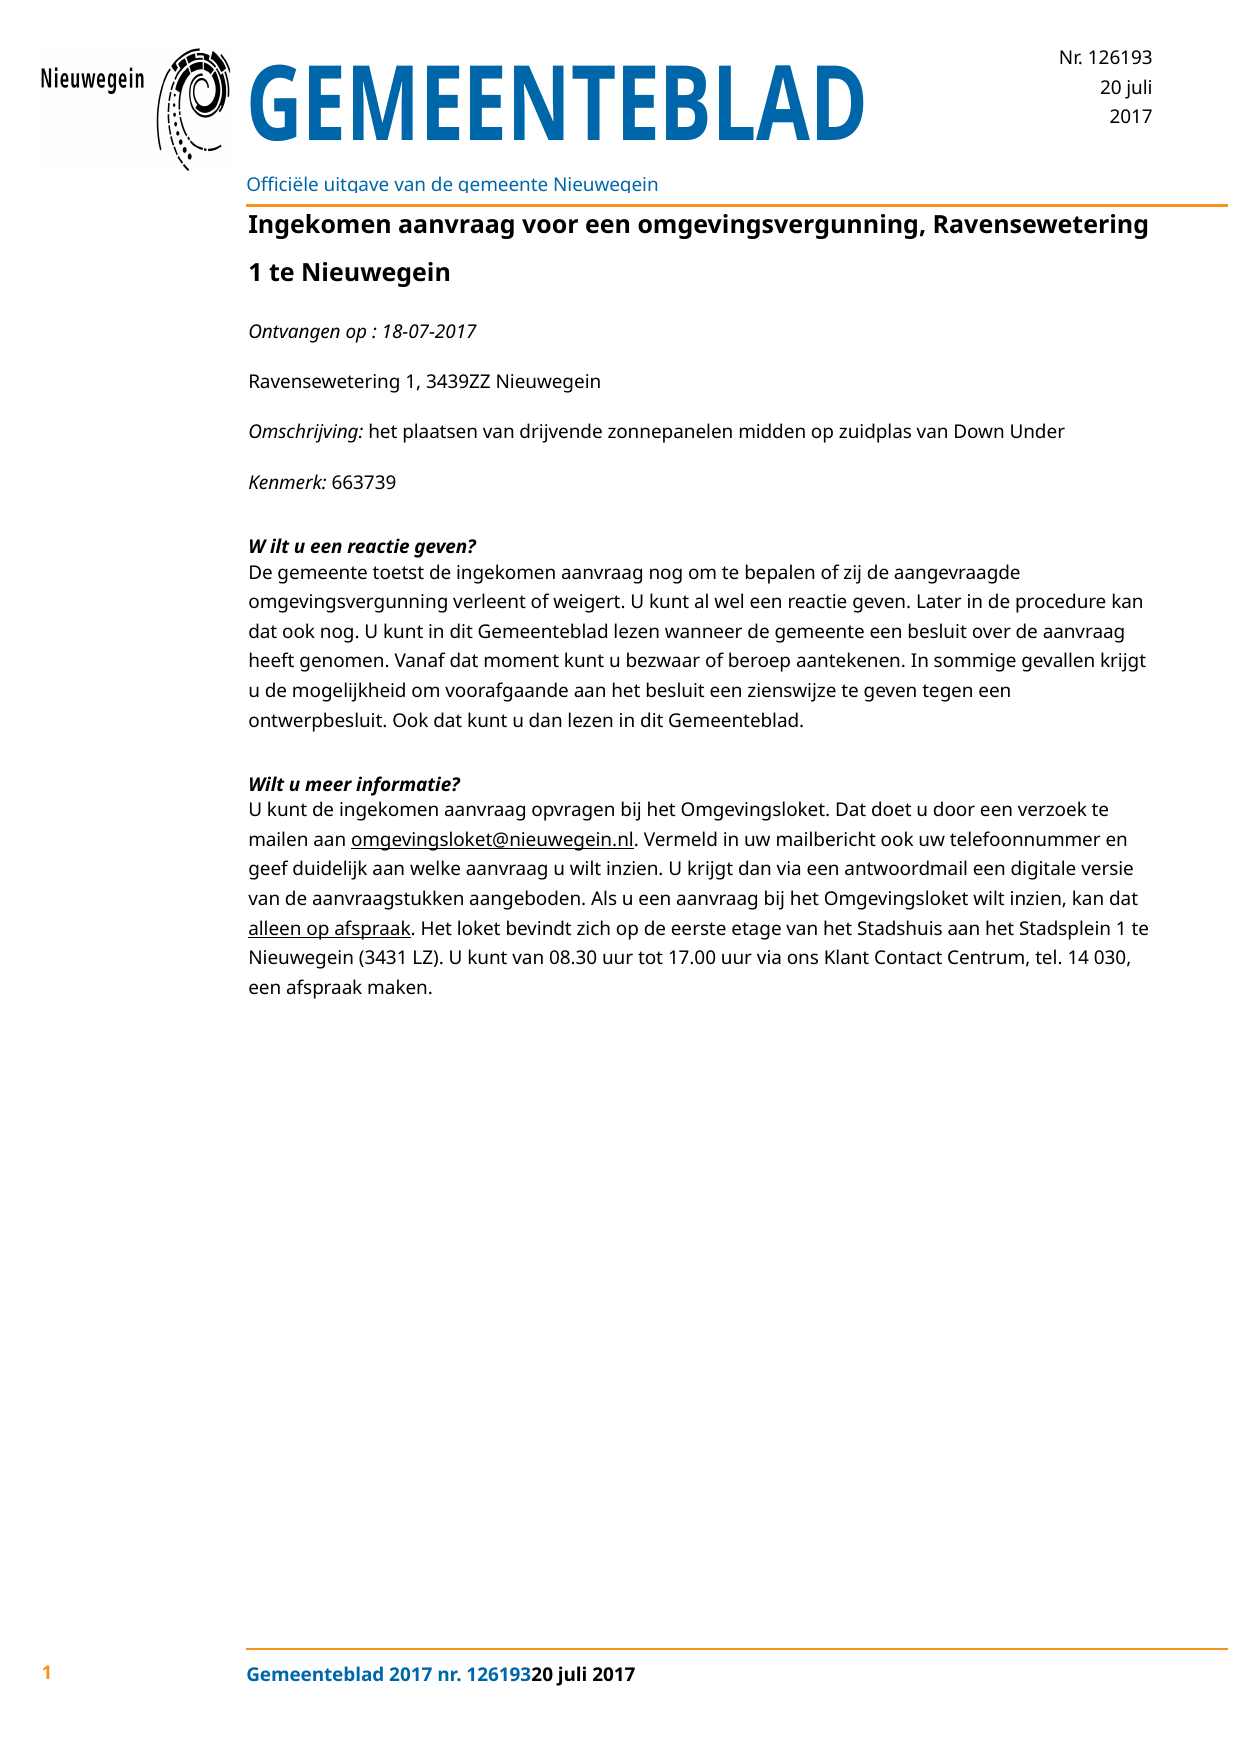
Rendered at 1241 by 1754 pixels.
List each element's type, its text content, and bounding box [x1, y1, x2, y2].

text Kenmerk: 663739 [248, 469, 1152, 495]
text W ilt u een reactie geven? [248, 533, 1152, 559]
text U kunt de ingekomen aanvraag opvragen bij het Omgevingsloket. Dat doet u door een verzoek te mailen aan omgevingsloket@nieuwegein.nl. Vermeld in uw mailbericht ook uw telefoonnummer en geef duidelijk aan welke aanvraag u wilt inzien. U krijgt dan via een antwoordmail een digitale versie van de aanvraagstukken aangeboden. Als u een aanvraag bij het Omgevingsloket wilt inzien, kan dat alleen op afspraak. Het loket bevindt zich op de eerste etage van het Stadshuis aan het Stadsplein 1 te Nieuwegein (3431 LZ). U kunt van 08.30 uur tot 17.00 uur via ons Klant Contact Centrum, tel. 14 030, een afspraak maken. [248, 796, 1152, 1000]
text Ingekomen aanvraag voor een omgevingsvergunning, Ravensewetering 1 te Nieuwegein [248, 207, 1152, 288]
text De gemeente toetst de ingekomen aanvraag nog om te bepalen of zij de aangevraagde omgevingsvergunning verleent of weigert. U kunt al wel een reactie geven. Later in de procedure kan dat ook nog. U kunt in dit Gemeenteblad lezen wanneer de gemeente een besluit over de aanvraag heeft genomen. Vanaf dat moment kunt u bezwaar of beroep aantekenen. In sommige gevallen krijgt u de mogelijkheid om voorafgaande aan het besluit een zienswijze te geven tegen een ontwerpbesluit. Ook dat kunt u dan lezen in dit Gemeenteblad. [248, 559, 1152, 732]
text Wilt u meer informatie? [248, 771, 1152, 796]
text Ontvangen op : 18-07-2017 [248, 318, 1152, 344]
text Omschrijving: het plaatsen van drijvende zonnepanelen midden op zuidplas van Down Under [248, 419, 1152, 444]
text Ravensewetering 1, 3439ZZ Nieuwegein [248, 368, 1152, 394]
picture [41, 47, 231, 172]
